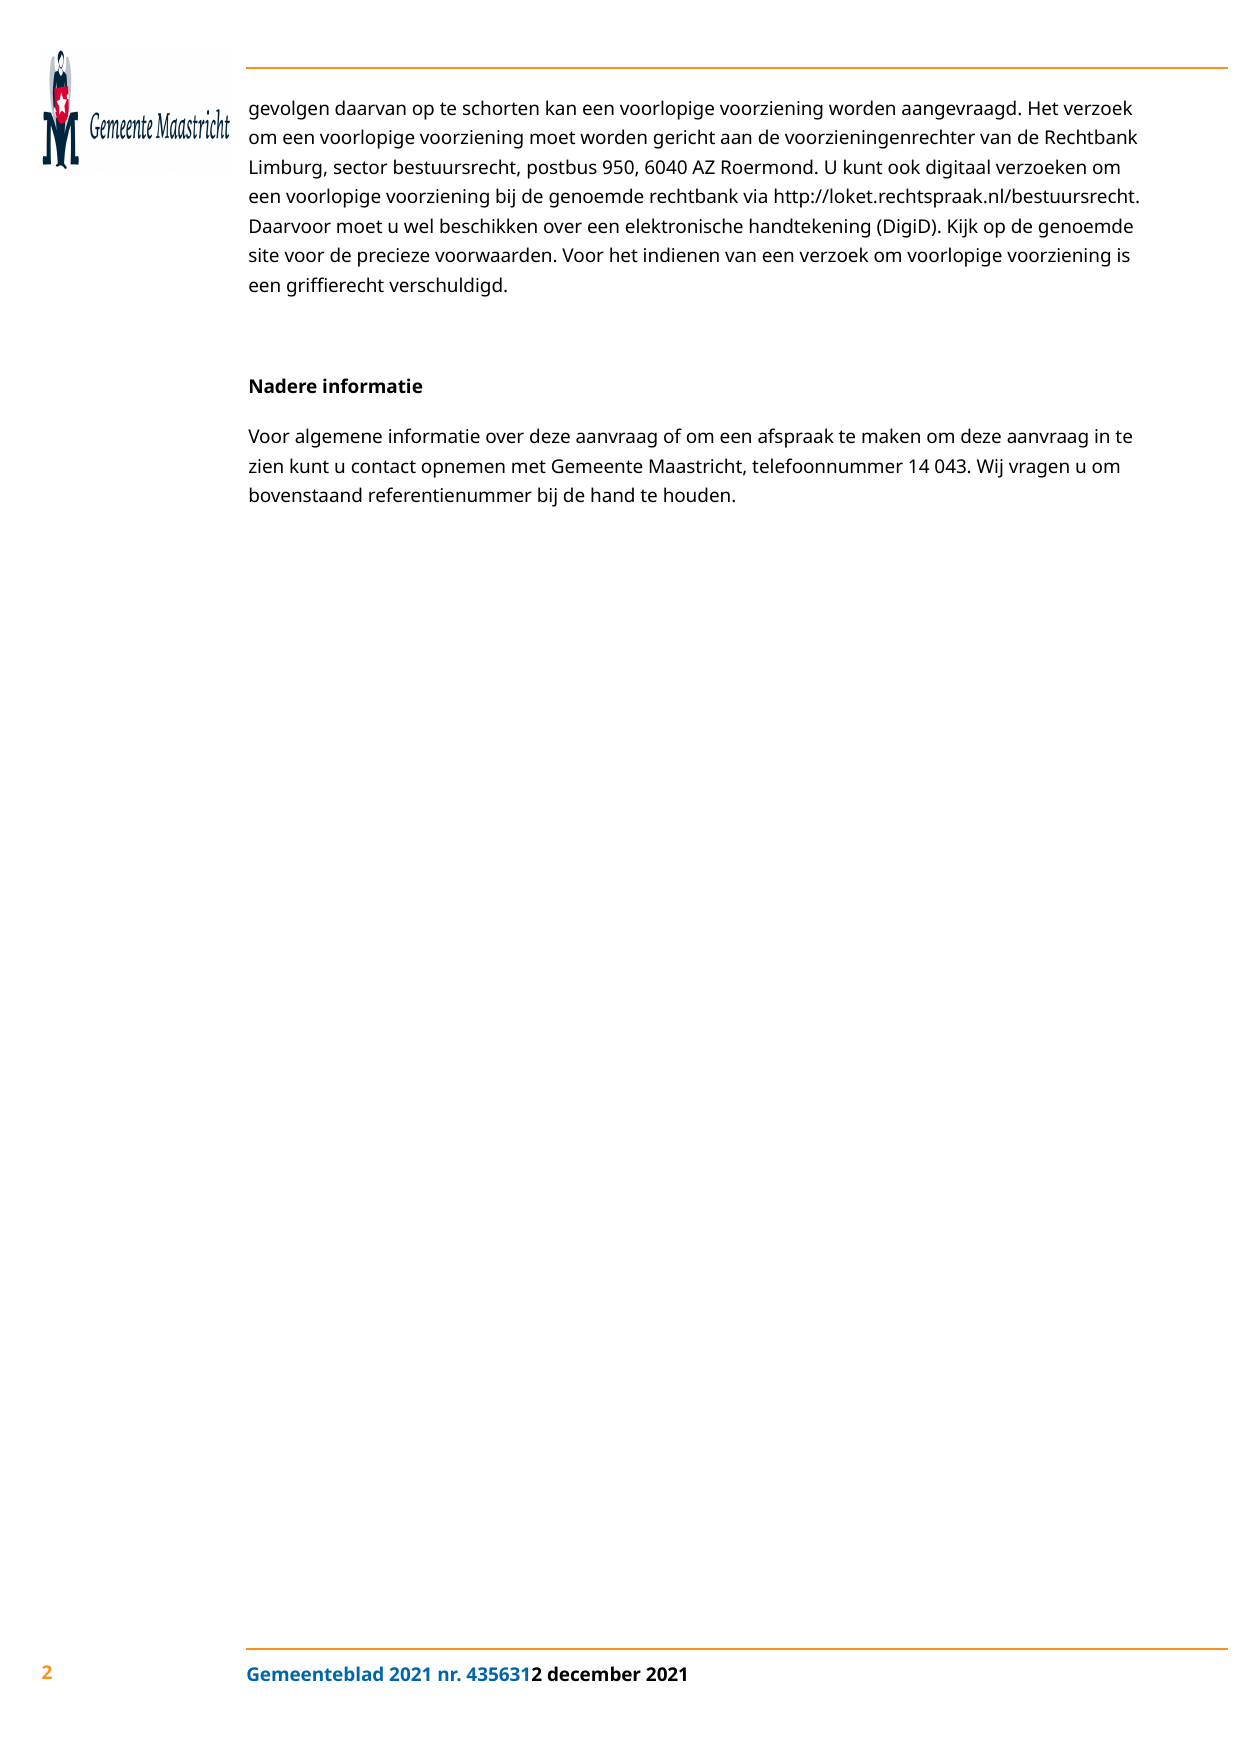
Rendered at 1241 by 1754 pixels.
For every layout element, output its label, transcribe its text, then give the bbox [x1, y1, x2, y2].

text Nadere informatie [248, 373, 1152, 399]
text Voor algemene informatie over deze aanvraag of om een afspraak te maken om deze aanvraag in te zien kunt u contact opnemen met Gemeente Maastricht, telefoonnummer 14 043. Wij vragen u om bovenstaand referentienummer bij de hand te houden. [248, 423, 1152, 508]
picture [41, 47, 231, 172]
text gevolgen daarvan op te schorten kan een voorlopige voorziening worden aangevraagd. Het verzoek om een voorlopige voorziening moet worden gericht aan de voorzieningenrechter van de Rechtbank Limburg, sector bestuursrecht, postbus 950, 6040 AZ Roermond. U kunt ook digitaal verzoeken om een voorlopige voorziening bij de genoemde rechtbank via http://loket.rechtspraak.nl/bestuursrecht. Daarvoor moet u wel beschikken over een elektronische handtekening (DigiD). Kijk op de genoemde site voor de precieze voorwaarden. Voor het indienen van een verzoek om voorlopige voorziening is een griffierecht verschuldigd. [248, 95, 1152, 298]
